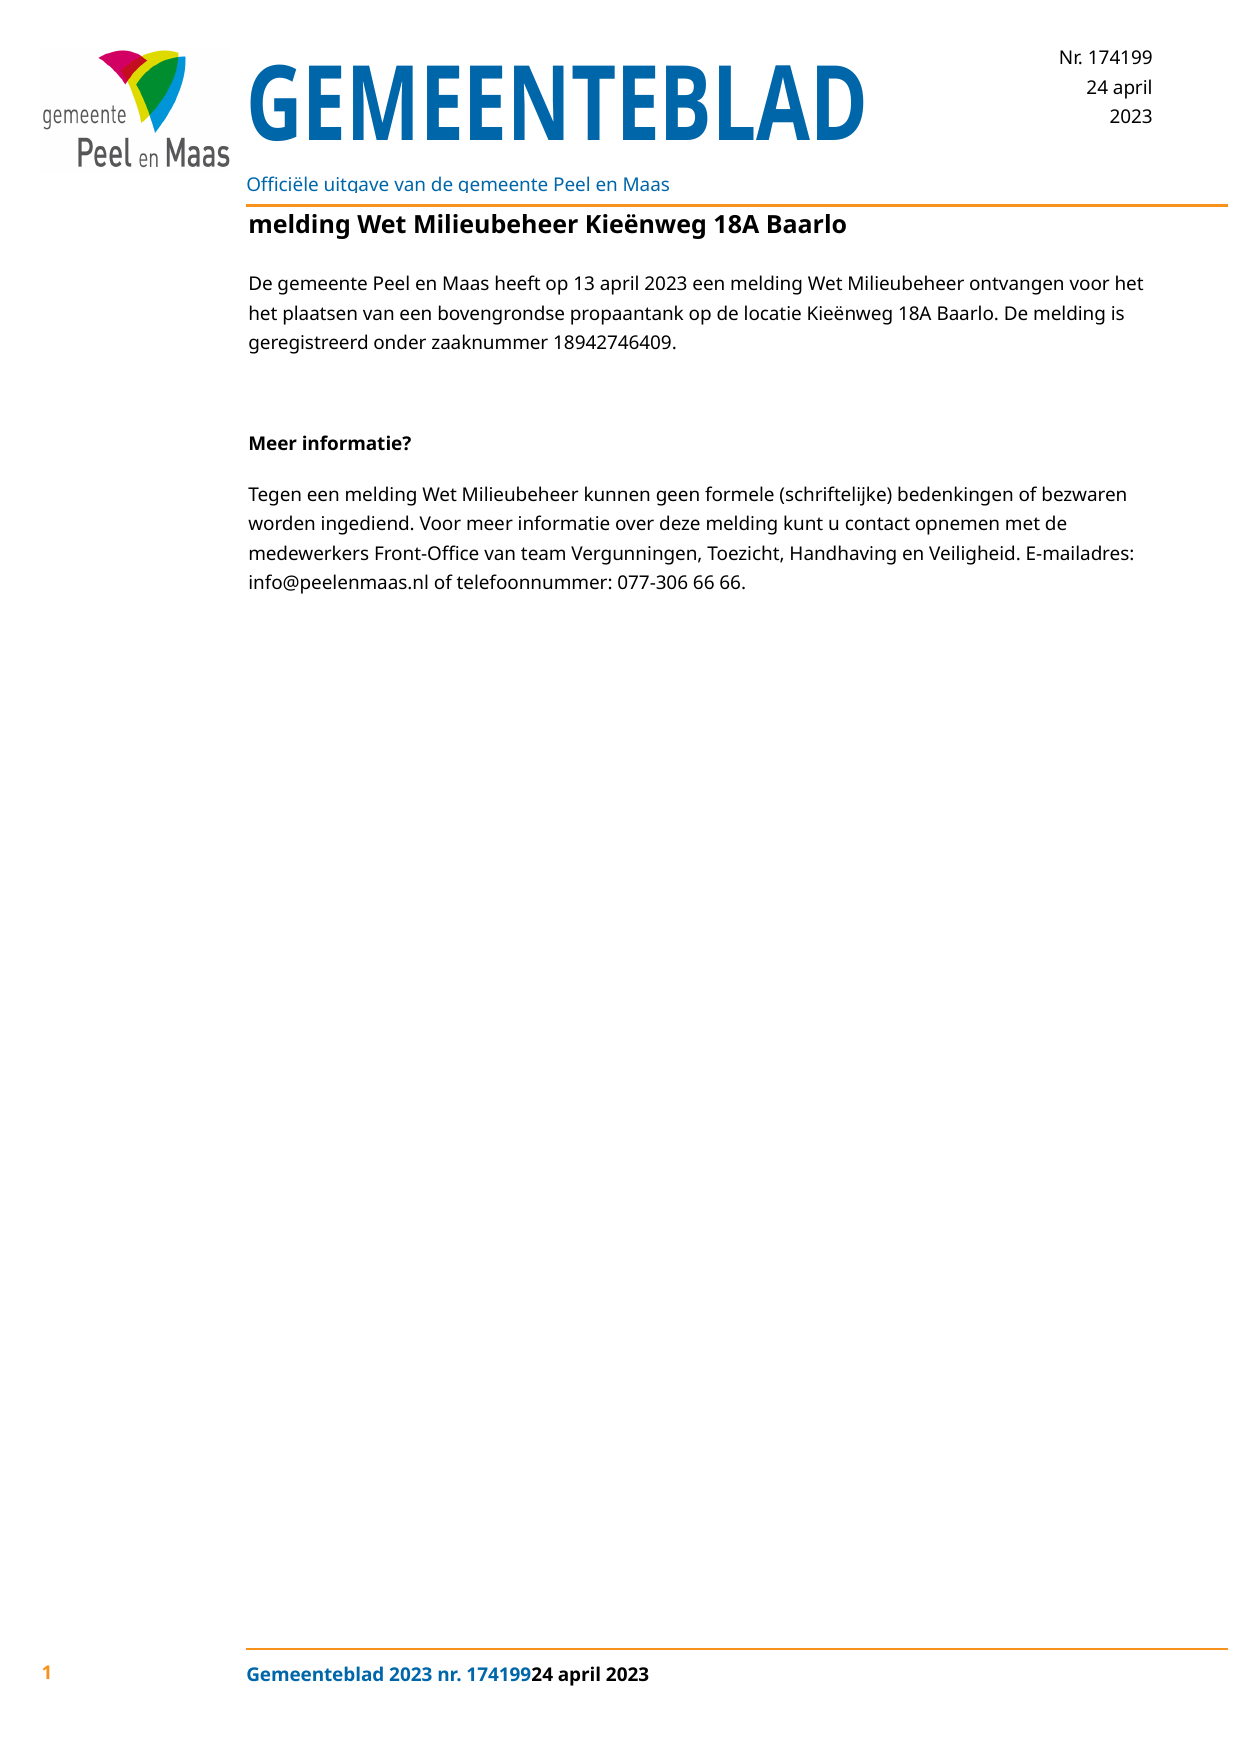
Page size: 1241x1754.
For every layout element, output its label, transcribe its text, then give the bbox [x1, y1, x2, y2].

picture [41, 47, 231, 172]
text Meer informatie? [248, 430, 1152, 456]
text De gemeente Peel en Maas heeft op 13 april 2023 een melding Wet Milieubeheer ontvangen voor het het plaatsen van een bovengrondse propaantank op de locatie Kieënweg 18A Baarlo. De melding is geregistreerd onder zaaknummer 18942746409. [248, 270, 1152, 355]
text melding Wet Milieubeheer Kieënweg 18A Baarlo [248, 207, 1152, 241]
text Tegen een melding Wet Milieubeheer kunnen geen formele (schriftelijke) bedenkingen of bezwaren worden ingediend. Voor meer informatie over deze melding kunt u contact opnemen met de medewerkers Front-Office van team Vergunningen, Toezicht, Handhaving en Veiligheid. E-mailadres: info@peelenmaas.nl of telefoonnummer: 077-306 66 66. [248, 481, 1152, 595]
